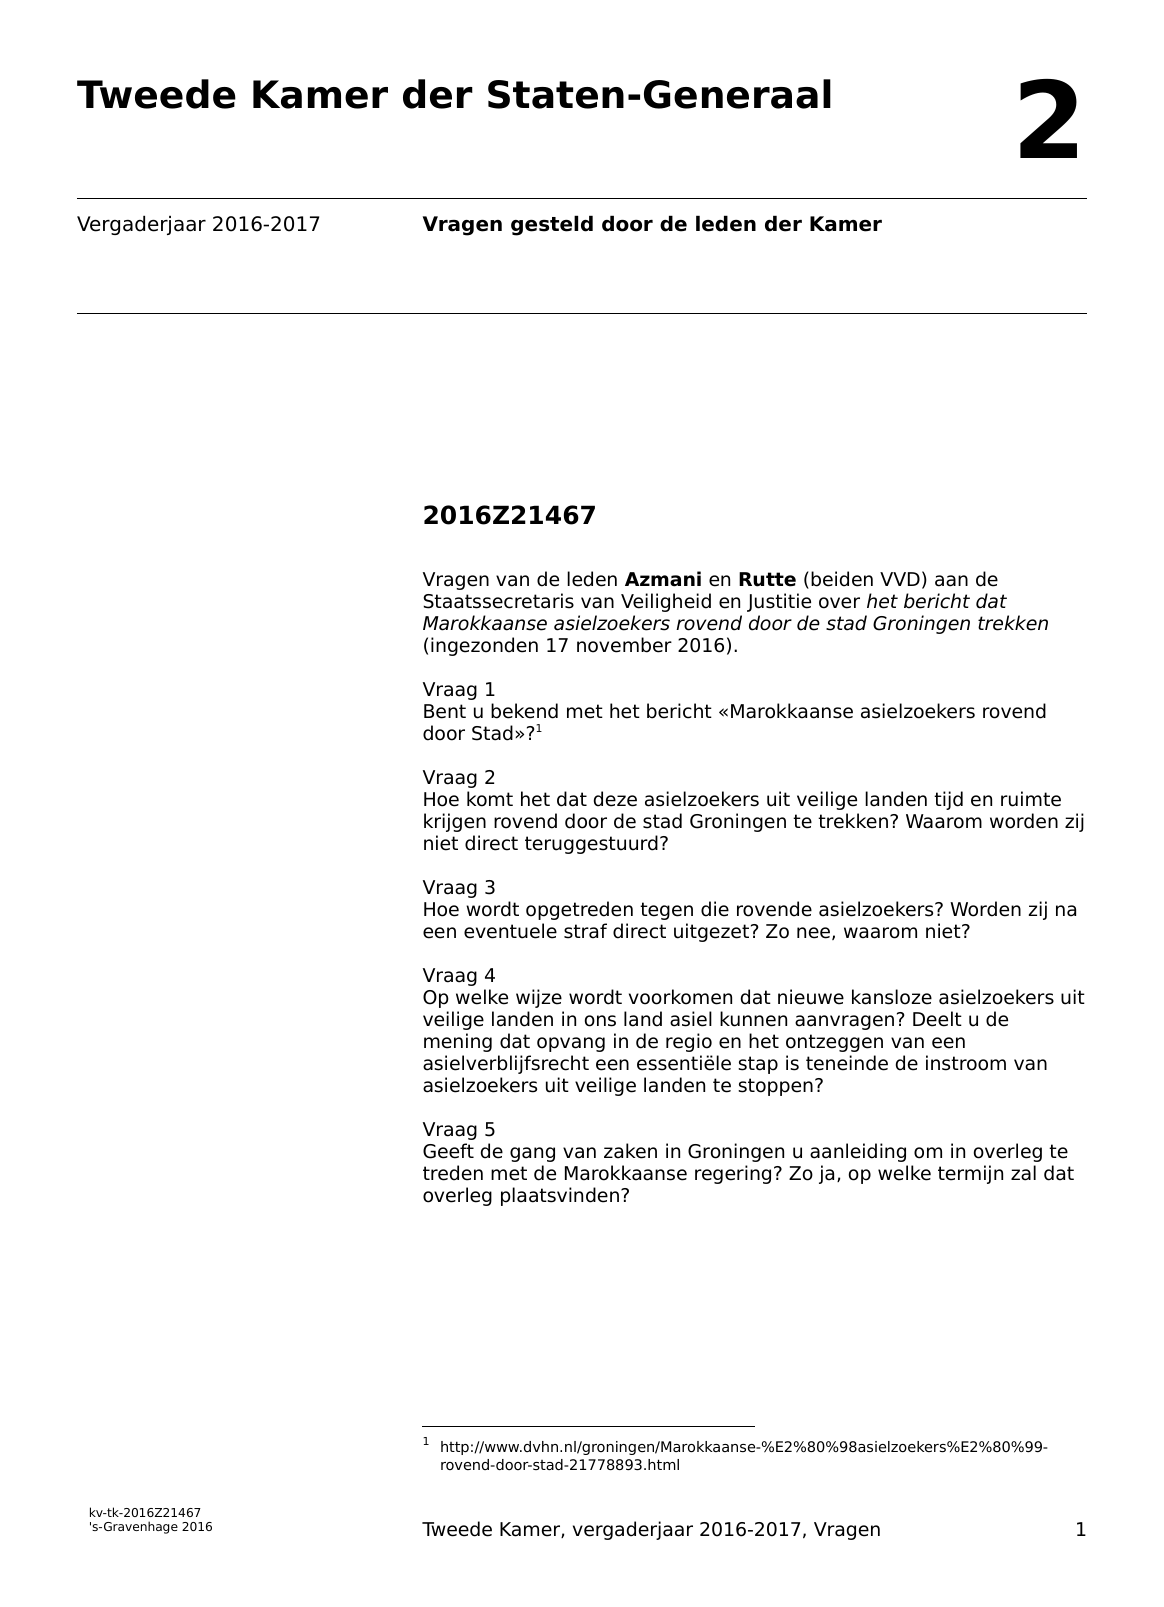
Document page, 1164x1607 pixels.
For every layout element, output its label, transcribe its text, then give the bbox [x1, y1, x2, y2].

text Vraag 5 [422, 1119, 1087, 1141]
text Hoe wordt opgetreden tegen die rovende asielzoekers? Worden zij na een eventuele straf direct uitgezet? Zo nee, waarom niet? [422, 899, 1087, 943]
text kv-tk-2016Z21467 [88, 1506, 323, 1520]
table_cell Vragen gesteld door de leden der Kamer [422, 199, 1087, 313]
text 's-Gravenhage 2016 [88, 1520, 323, 1534]
text Vraag 1 [422, 679, 1087, 701]
table_header 2 [886, 59, 1087, 198]
text Vragen van de leden Azmani en Rutte (beiden VVD) aan de Staatssecretaris van Veiligheid en Justitie over het bericht dat Marokkaanse asielzoekers rovend door de stad Groningen trekken (ingezonden 17 november 2016). [422, 569, 1087, 657]
text Geeft de gang van zaken in Groningen u aanleiding om in overleg te treden met de Marokkaanse regering? Zo ja, op welke termijn zal dat overleg plaatsvinden? [422, 1141, 1087, 1207]
table_cell Vergaderjaar 2016-2017 [77, 199, 422, 313]
table_header Tweede Kamer der Staten-Generaal [77, 59, 886, 198]
text http://www.dvhn.nl/groningen/Marokkaanse-%E2%80%98asielzoekers%E2%80%99-rovend-door-stad-21778893.html [422, 1435, 1087, 1474]
text Hoe komt het dat deze asielzoekers uit veilige landen tijd en ruimte krijgen rovend door de stad Groningen te trekken? Waarom worden zij niet direct teruggestuurd? [422, 789, 1087, 855]
text Op welke wijze wordt voorkomen dat nieuwe kansloze asielzoekers uit veilige landen in ons land asiel kunnen aanvragen? Deelt u de mening dat opvang in de regio en het ontzeggen van een asielverblijfsrecht een essentiële stap is teneinde de instroom van asielzoekers uit veilige landen te stoppen? [422, 987, 1087, 1097]
text Vraag 4 [422, 965, 1087, 987]
text Vraag 3 [422, 877, 1087, 899]
text 2016Z21467 [422, 501, 1087, 531]
text Bent u bekend met het bericht «Marokkaanse asielzoekers rovend door Stad»? [422, 701, 1087, 745]
text Vraag 2 [422, 767, 1087, 789]
